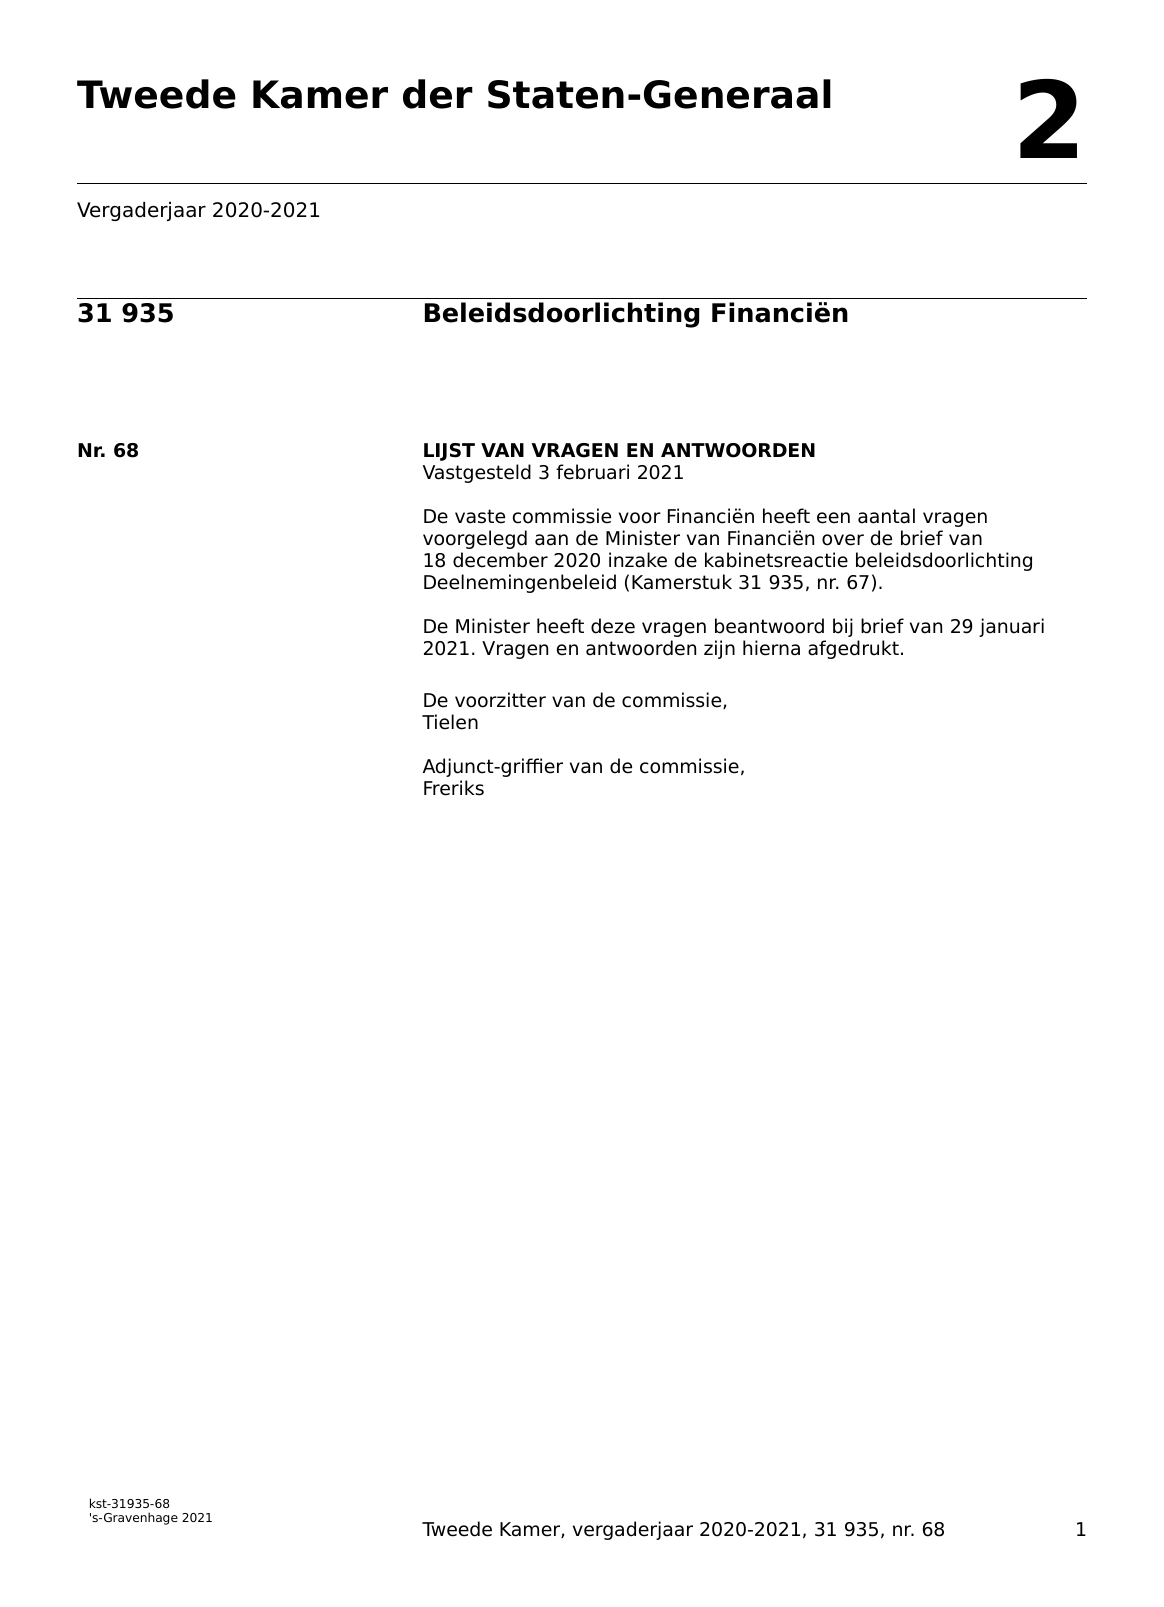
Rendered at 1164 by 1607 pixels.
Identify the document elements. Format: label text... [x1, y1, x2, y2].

text Vastgesteld 3 februari 2021 [422, 462, 1087, 484]
subtitle 31 935 Beleidsdoorlichting Financiën [77, 299, 1087, 329]
text De Minister heeft deze vragen beantwoord bij brief van 29 januari 2021. Vragen en antwoorden zijn hierna afgedrukt. [422, 616, 1087, 660]
text Adjunct-griffier van de commissie, Freriks [422, 756, 1087, 800]
text De vaste commissie voor Financiën heeft een aantal vragen voorgelegd aan de Minister van Financiën over de brief van 18 december 2020 inzake de kabinetsreactie beleidsdoorlichting Deelnemingenbeleid (Kamerstuk 31 935, nr. 67). [422, 506, 1087, 594]
subtitle Nr. 68 LIJST VAN VRAGEN EN ANTWOORDEN [77, 440, 1087, 462]
text 's-Gravenhage 2021 [88, 1511, 323, 1525]
table_cell Vergaderjaar 2020-2021 [77, 184, 1087, 298]
table_header Tweede Kamer der Staten-Generaal [77, 59, 886, 183]
text De voorzitter van de commissie, Tielen [422, 690, 1087, 734]
table_header 2 [886, 59, 1087, 183]
text kst-31935-68 [88, 1497, 323, 1511]
